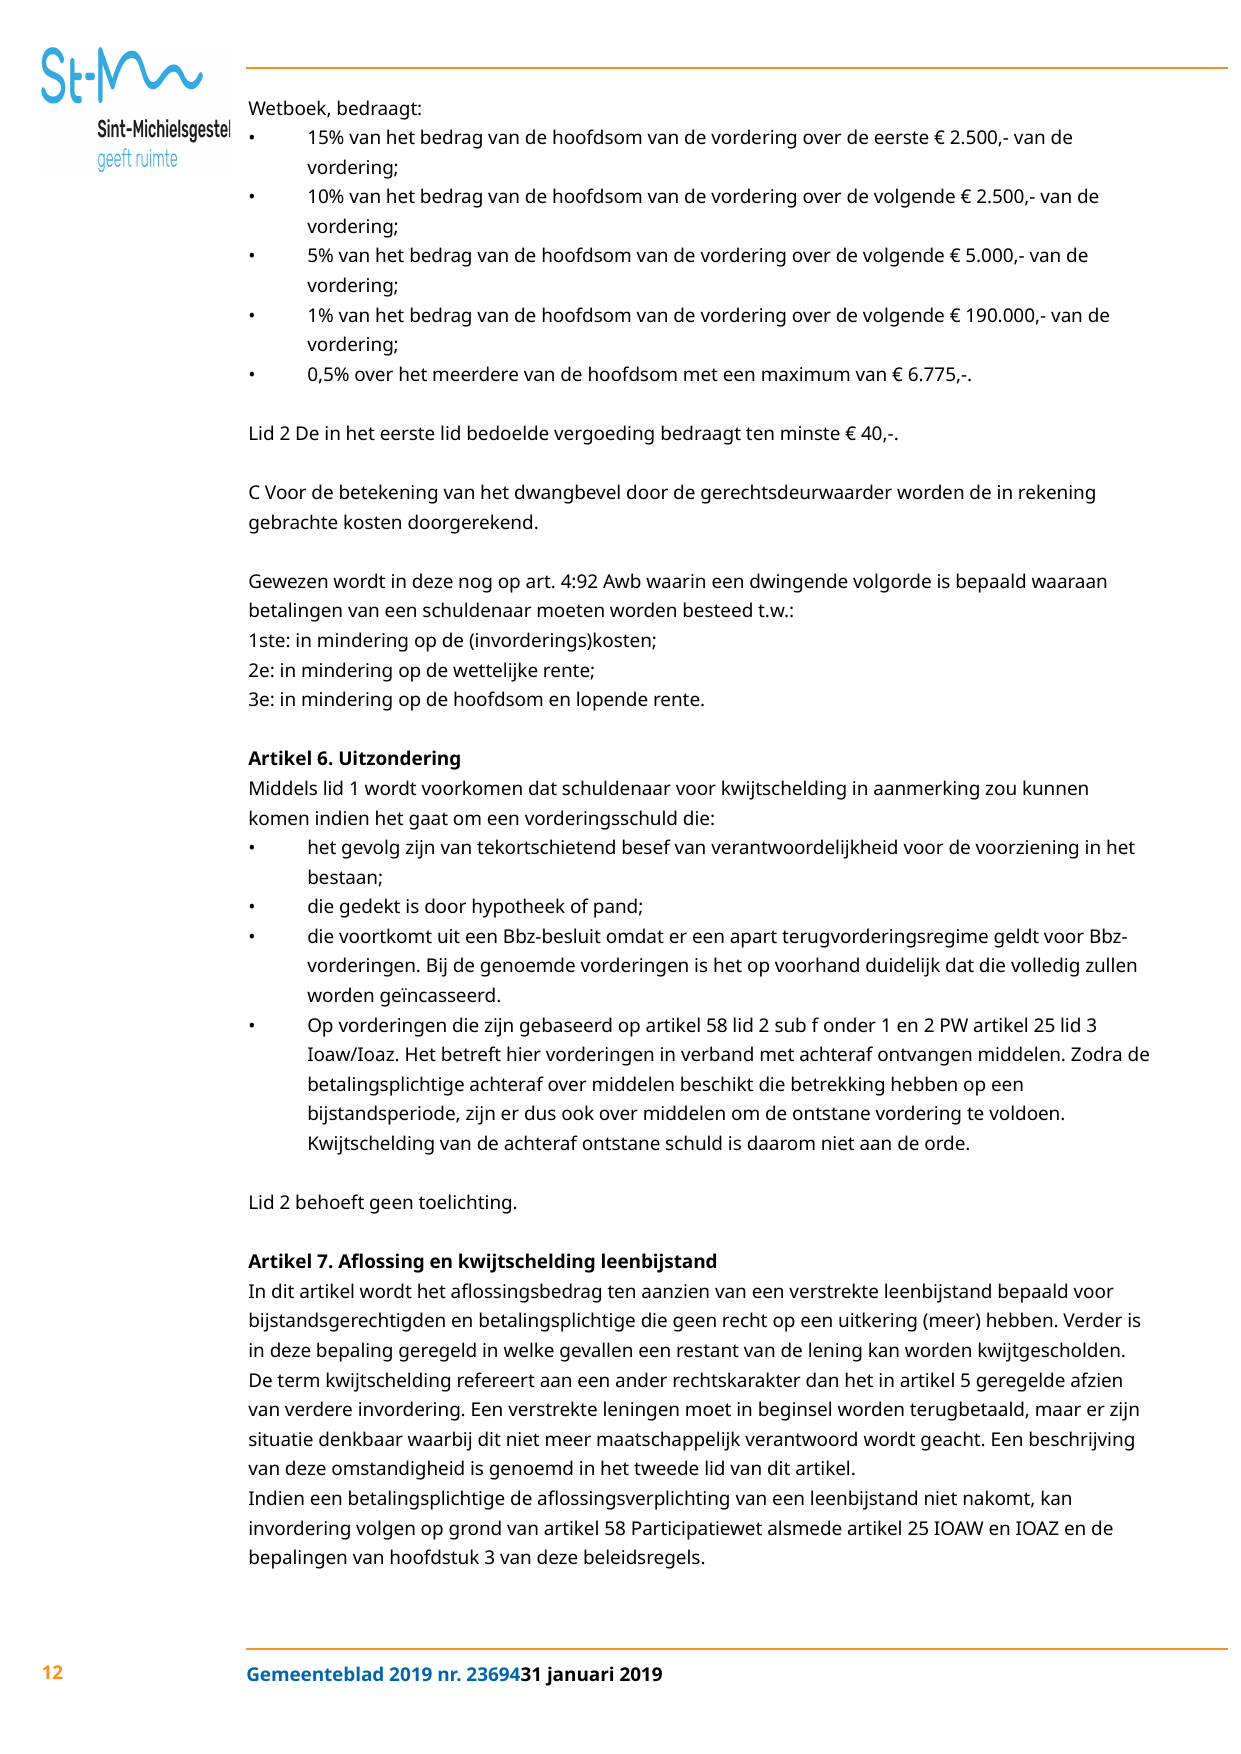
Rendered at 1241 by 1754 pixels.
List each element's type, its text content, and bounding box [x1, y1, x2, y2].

text Artikel 7. Aflossing en kwijtschelding leenbijstand [248, 1248, 1152, 1274]
list 0,5% over het meerdere van de hoofdsom met een maximum van € 6.775,-. [248, 361, 1152, 387]
list het gevolg zijn van tekortschietend besef van verantwoordelijkheid voor de voorziening in het bestaan; [248, 834, 1152, 890]
text Gewezen wordt in deze nog op art. 4:92 Awb waarin een dwingende volgorde is bepaald waaraan [248, 568, 1152, 594]
text Middels lid 1 wordt voorkomen dat schuldenaar voor kwijtschelding in aanmerking zou kunnen komen indien het gaat om een vorderingsschuld die: [248, 775, 1152, 831]
text C Voor de betekening van het dwangbevel door de gerechtsdeurwaarder worden de in rekening gebrachte kosten doorgerekend. [248, 479, 1152, 535]
text Wetboek, bedraagt: [248, 95, 1152, 121]
list 10% van het bedrag van de hoofdsom van de vordering over de volgende € 2.500,- van de vordering; [248, 183, 1152, 239]
text Lid 2 behoeft geen toelichting. [248, 1189, 1152, 1215]
text 2e: in mindering op de wettelijke rente; [248, 657, 1152, 683]
text 1ste: in mindering op de (invorderings)kosten; [248, 627, 1152, 653]
list die gedekt is door hypotheek of pand; [248, 893, 1152, 919]
text betalingen van een schuldenaar moeten worden besteed t.w.: [248, 598, 1152, 623]
text Indien een betalingsplichtige de aflossingsverplichting van een leenbijstand niet nakomt, kan invordering volgen op grond van artikel 58 Participatiewet alsmede artikel 25 IOAW en IOAZ en de bepalingen van hoofdstuk 3 van deze beleidsregels. [248, 1485, 1152, 1570]
list Op vorderingen die zijn gebaseerd op artikel 58 lid 2 sub f onder 1 en 2 PW artikel 25 lid 3 Ioaw/Ioaz. Het betreft hier vorderingen in verband met achteraf ontvangen middelen. Zodra de betalingsplichtige achteraf over middelen beschikt die betrekking hebben op een bijstandsperiode, zijn er dus ook over middelen om de ontstane vordering te voldoen. Kwijtschelding van de achteraf ontstane schuld is daarom niet aan de orde. [248, 1012, 1152, 1156]
text Artikel 6. Uitzondering [248, 746, 1152, 771]
text Lid 2 De in het eerste lid bedoelde vergoeding bedraagt ten minste € 40,-. [248, 420, 1152, 446]
list 5% van het bedrag van de hoofdsom van de vordering over de volgende € 5.000,- van de vordering; [248, 243, 1152, 298]
text In dit artikel wordt het aflossingsbedrag ten aanzien van een verstrekte leenbijstand bepaald voor bijstandsgerechtigden en betalingsplichtige die geen recht op een uitkering (meer) hebben. Verder is in deze bepaling geregeld in welke gevallen een restant van de lening kan worden kwijtgescholden. De term kwijtschelding refereert aan een ander rechtskarakter dan het in artikel 5 geregelde afzien van verdere invordering. Een verstrekte leningen moet in beginsel worden terugbetaald, maar er zijn situatie denkbaar waarbij dit niet meer maatschappelijk verantwoord wordt geacht. Een beschrijving van deze omstandigheid is genoemd in het tweede lid van dit artikel. [248, 1278, 1152, 1481]
picture [41, 47, 231, 172]
list die voortkomt uit een Bbz-besluit omdat er een apart terugvorderingsregime geldt voor Bbz-vorderingen. Bij de genoemde vorderingen is het op voorhand duidelijk dat die volledig zullen worden geïncasseerd. [248, 923, 1152, 1008]
list 15% van het bedrag van de hoofdsom van de vordering over de eerste € 2.500,- van de vordering; [248, 124, 1152, 180]
text 3e: in mindering op de hoofdsom en lopende rente. [248, 686, 1152, 712]
list 1% van het bedrag van de hoofdsom van de vordering over de volgende € 190.000,- van de vordering; [248, 302, 1152, 357]
